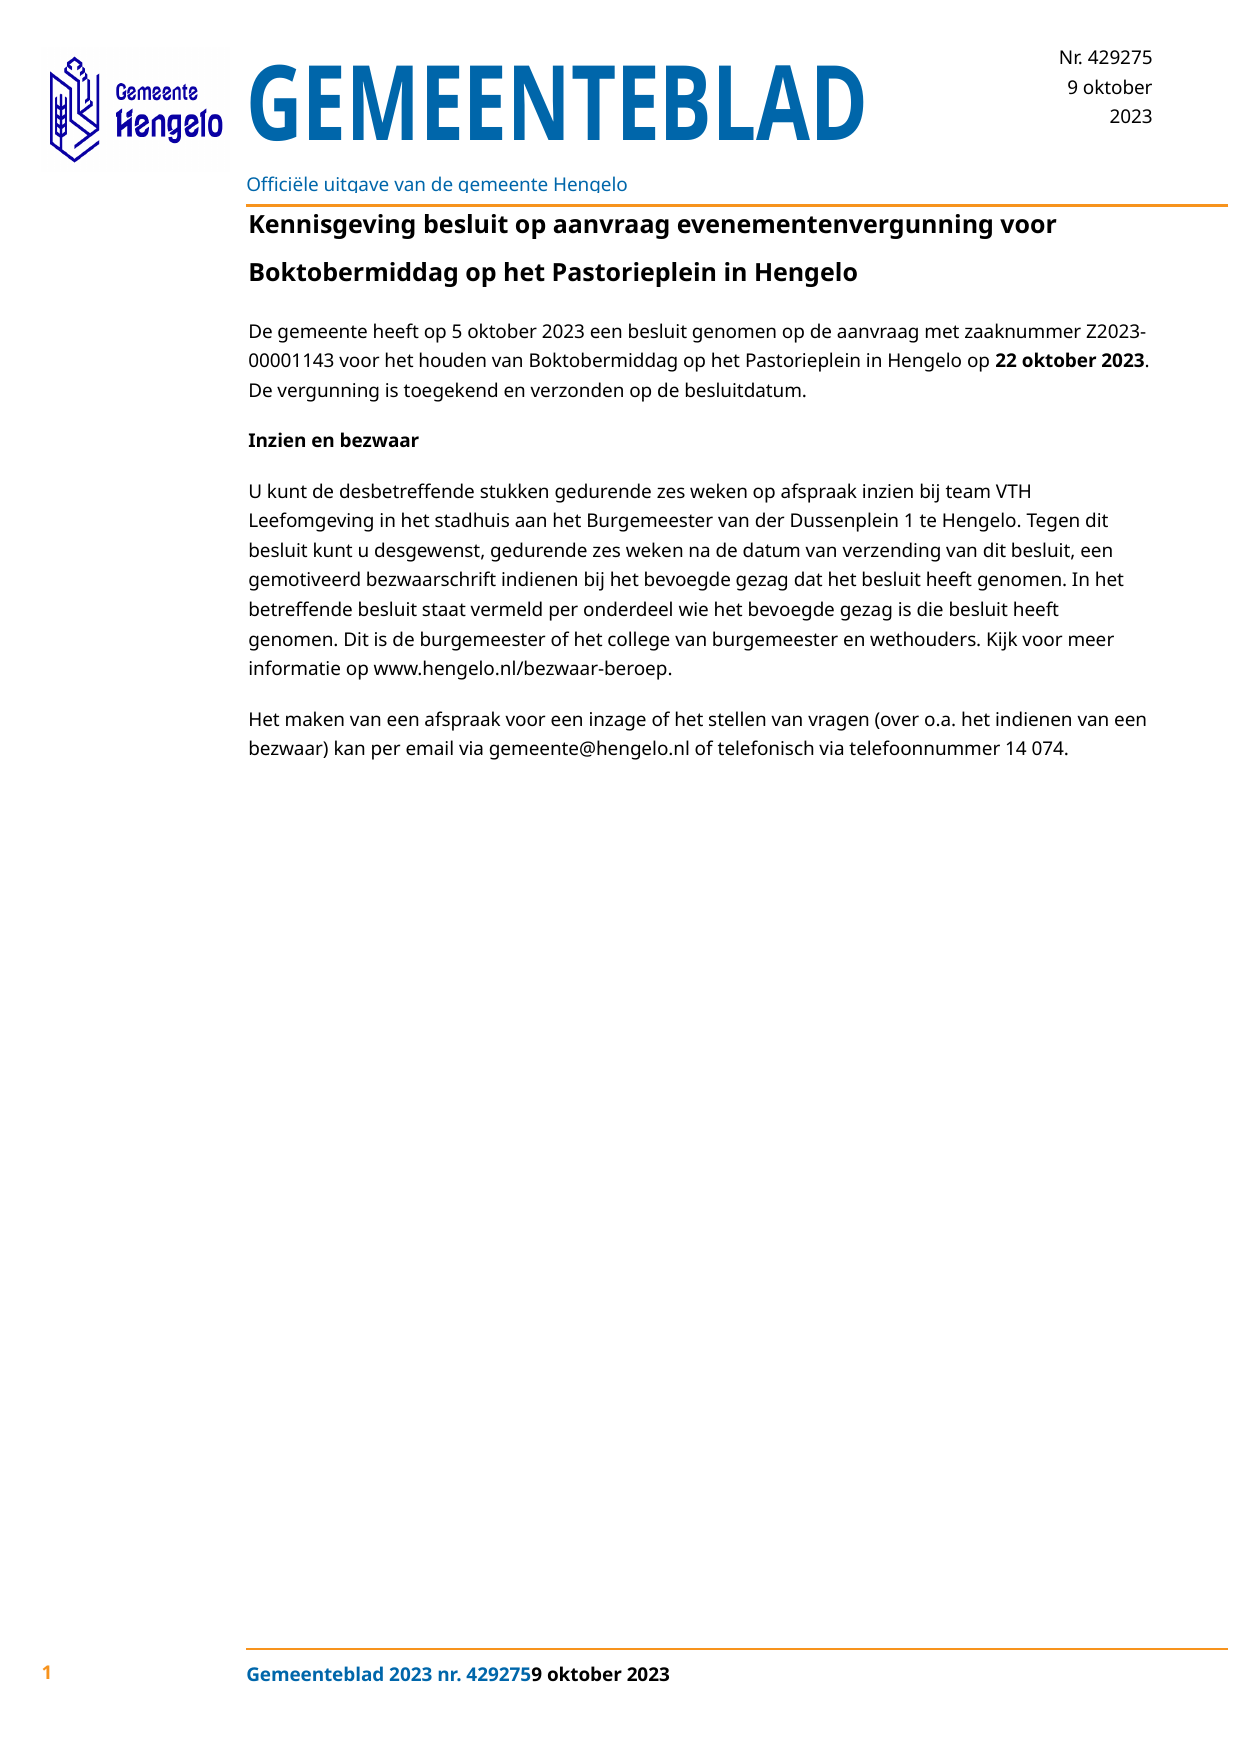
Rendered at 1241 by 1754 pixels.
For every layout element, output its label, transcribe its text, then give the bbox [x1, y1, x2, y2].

text De gemeente heeft op 5 oktober 2023 een besluit genomen op de aanvraag met zaaknummer Z2023-00001143 voor het houden van Boktobermiddag op het Pastorieplein in Hengelo op 22 oktober 2023. De vergunning is toegekend en verzonden op de besluitdatum. [248, 318, 1152, 403]
text Inzien en bezwaar [248, 427, 1152, 453]
text Kennisgeving besluit op aanvraag evenementenvergunning voor Boktobermiddag op het Pastorieplein in Hengelo [248, 207, 1152, 288]
text Het maken van een afspraak voor een inzage of het stellen van vragen (over o.a. het indienen van een bezwaar) kan per email via gemeente@hengelo.nl of telefonisch via telefoonnummer 14 074. [248, 706, 1152, 761]
text U kunt de desbetreffende stukken gedurende zes weken op afspraak inzien bij team VTH Leefomgeving in het stadhuis aan het Burgemeester van der Dussenplein 1 te Hengelo. Tegen dit besluit kunt u desgewenst, gedurende zes weken na de datum van verzending van dit besluit, een gemotiveerd bezwaarschrift indienen bij het bevoegde gezag dat het besluit heeft genomen. In het betreffende besluit staat vermeld per onderdeel wie het bevoegde gezag is die besluit heeft genomen. Dit is de burgemeester of het college van burgemeester en wethouders. Kijk voor meer informatie op www.hengelo.nl/bezwaar-beroep. [248, 478, 1152, 681]
picture [41, 47, 231, 172]
